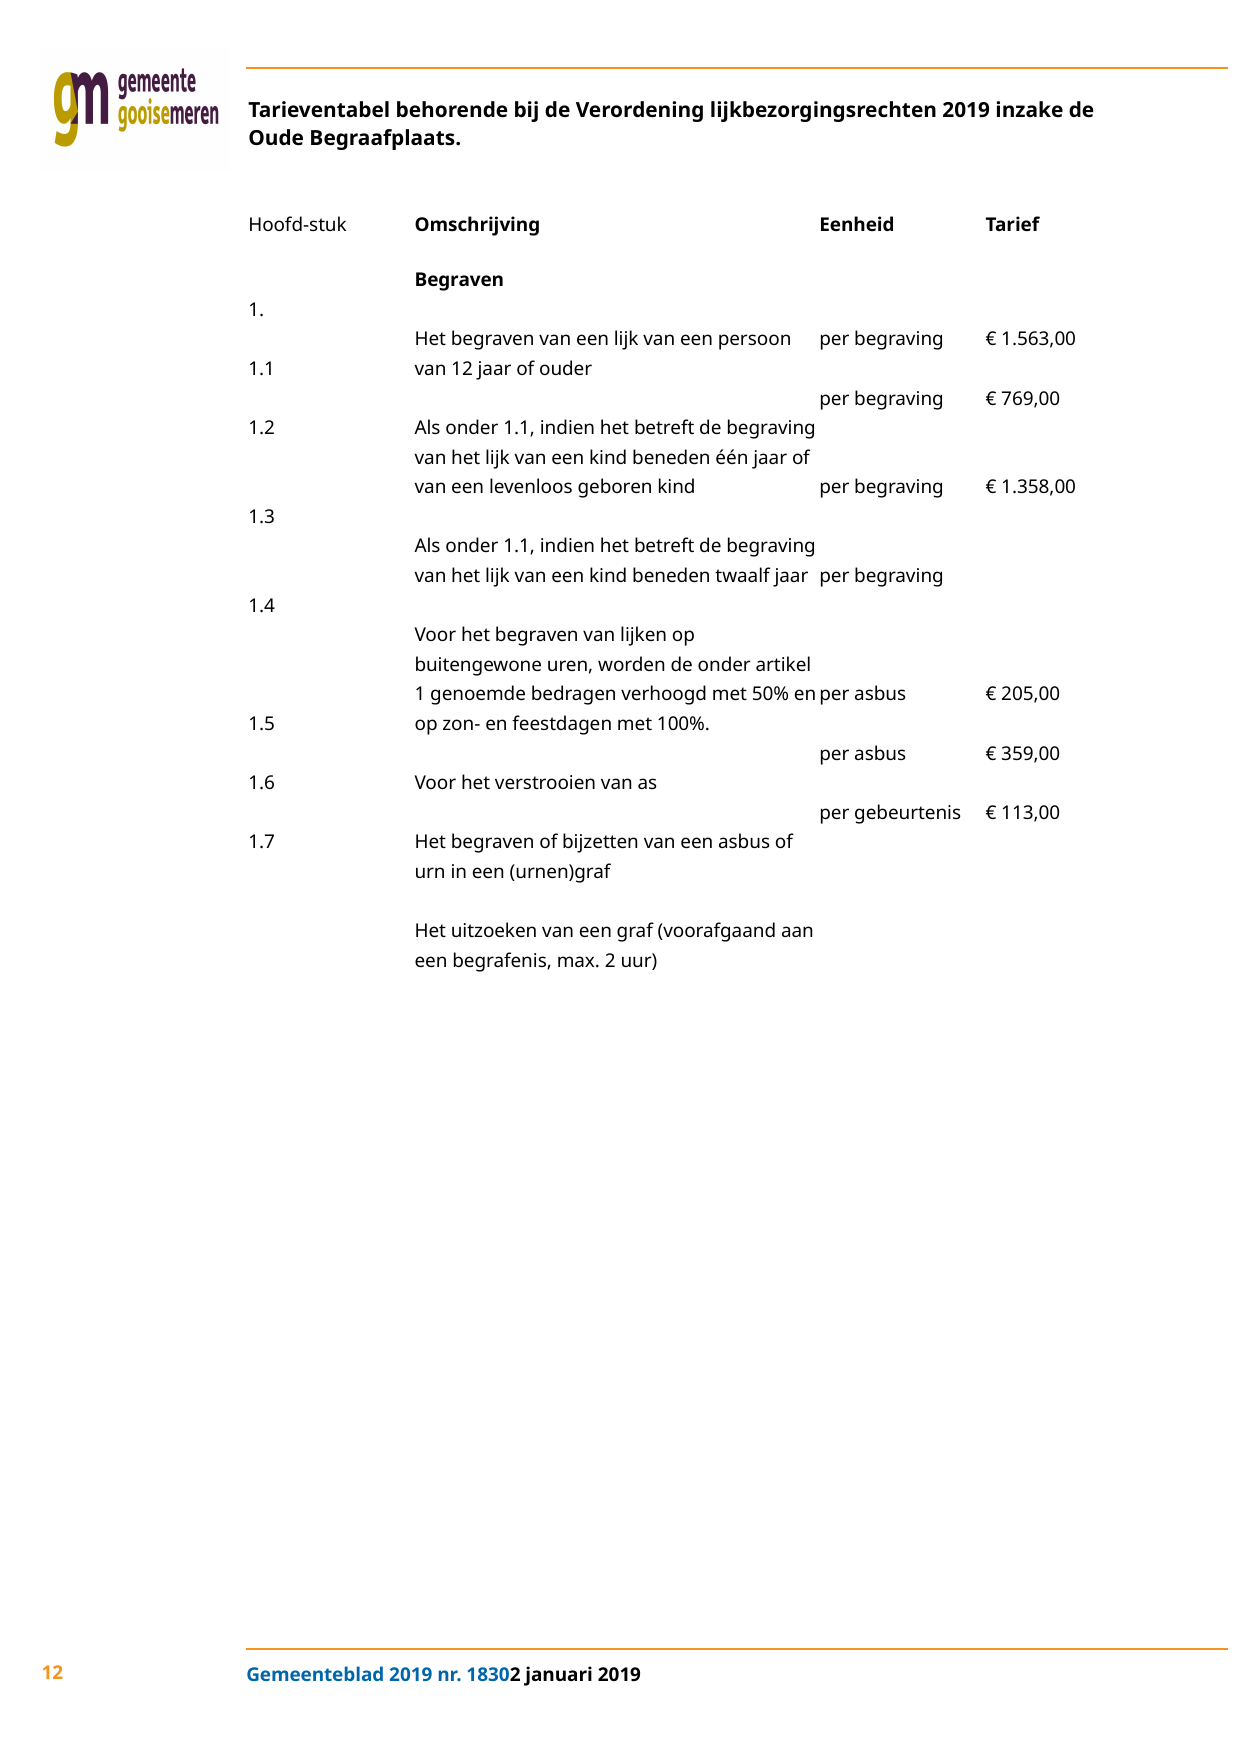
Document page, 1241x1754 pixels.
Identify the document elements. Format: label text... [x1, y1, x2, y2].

table_cell per begraving per begraving per begraving per begraving per asbus per asbus per gebeurtenis [819, 237, 985, 1002]
table_header Tarief [985, 181, 1152, 237]
table_header Omschrijving [414, 181, 819, 237]
table_header Hoofd-stuk [248, 181, 414, 237]
text Tarieventabel behorende bij de Verordening lijkbezorgingsrechten 2019 inzake de Oude Begraafplaats. [248, 95, 1152, 152]
table_header Eenheid [819, 181, 985, 237]
table_cell € 1.563,00 € 769,00 € 1.358,00 € 205,00 € 359,00 € 113,00 [985, 237, 1152, 1002]
table_cell 1. 1.1 1.2 1.3 1.4 1.5 1.6 1.7 [248, 237, 414, 1002]
picture [41, 47, 231, 172]
table_cell Begraven Het begraven van een lijk van een persoon van 12 jaar of ouder Als onder 1.1, indien het betreft de begraving van het lijk van een kind beneden één jaar of van een levenloos geboren kind Als onder 1.1, indien het betreft de begraving van het lijk van een kind beneden twaalf jaar Voor het begraven van lijken op buitengewone uren, worden de onder artikel 1 genoemde bedragen verhoogd met 50% en op zon- en feestdagen met 100%. Voor het verstrooien van as Het begraven of bijzetten van een asbus of urn in een (urnen)graf Het uitzoeken van een graf (voorafgaand aan een begrafenis, max. 2 uur) [414, 237, 819, 1002]
